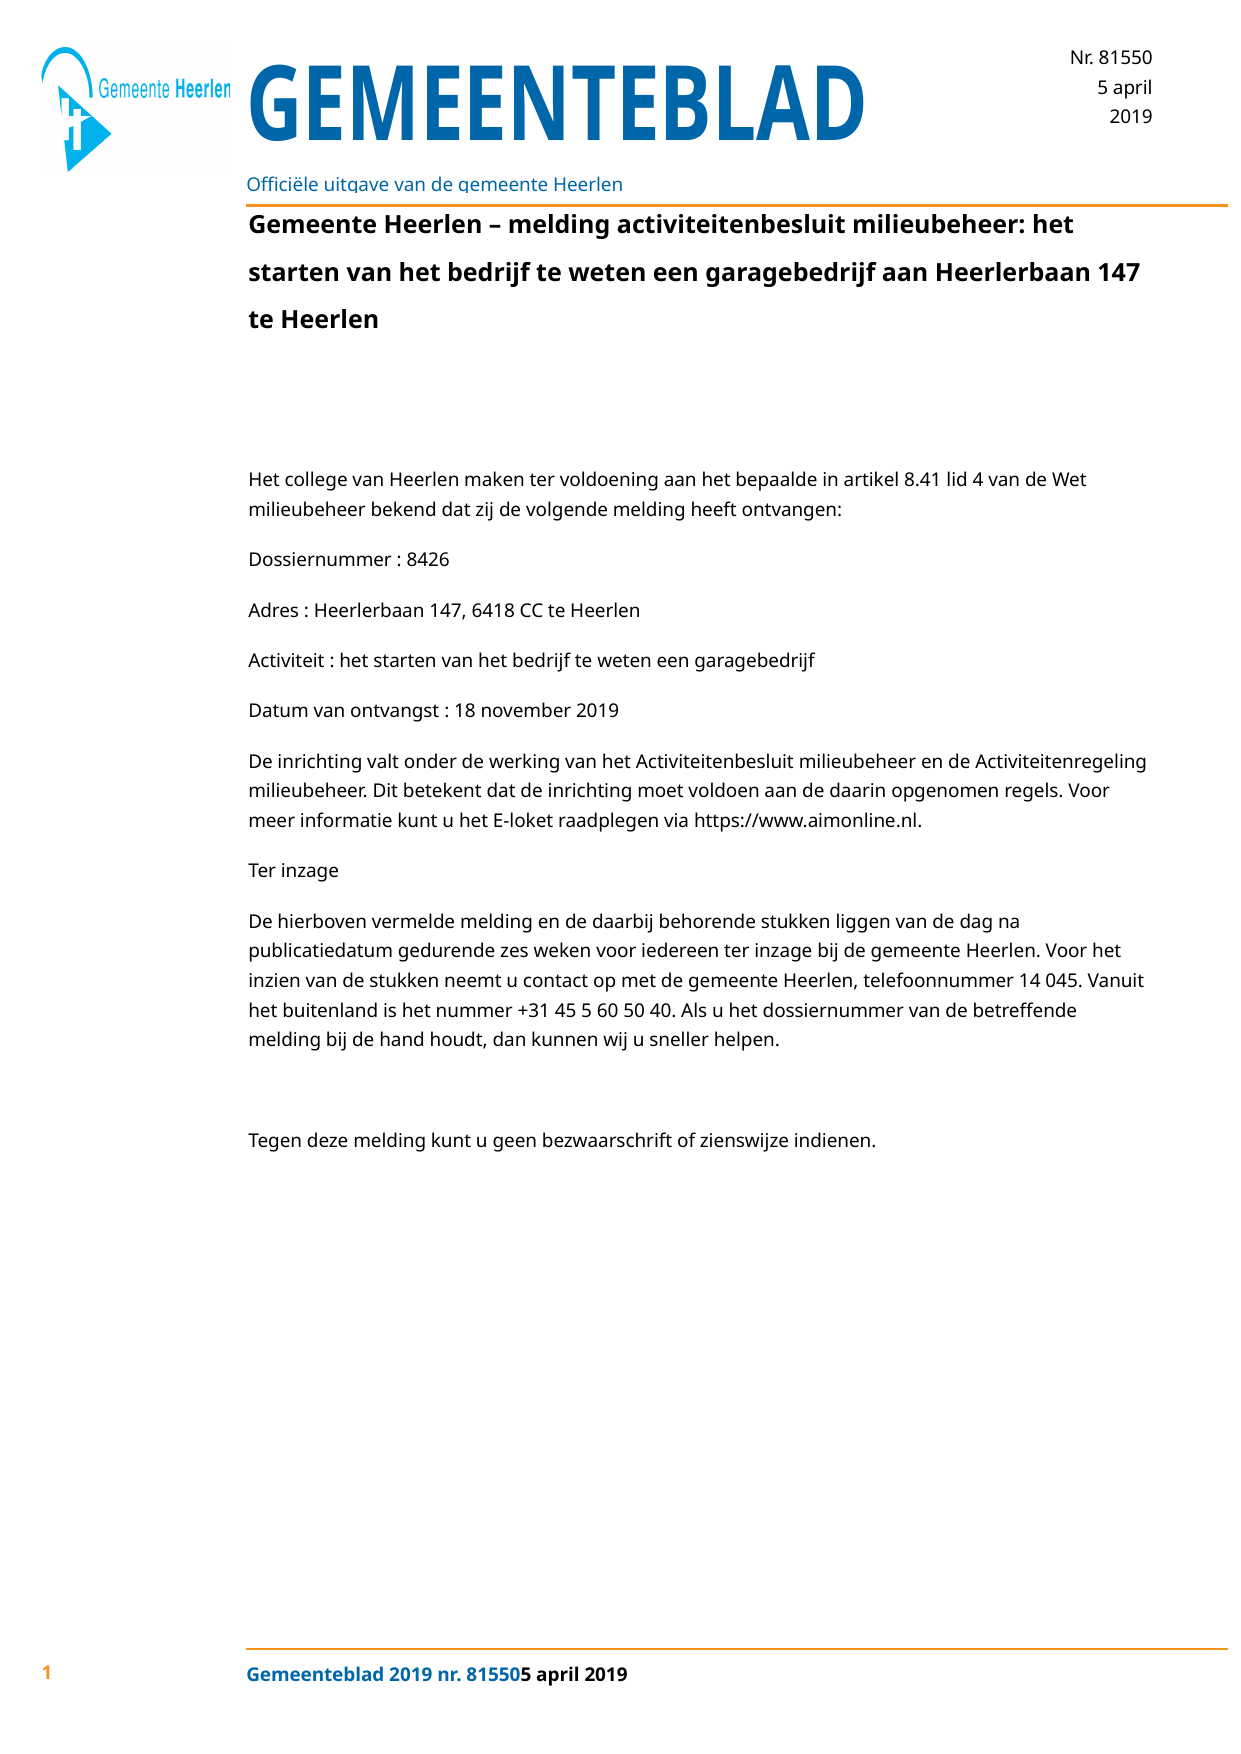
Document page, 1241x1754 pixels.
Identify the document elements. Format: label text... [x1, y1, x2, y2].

text Het college van Heerlen maken ter voldoening aan het bepaalde in artikel 8.41 lid 4 van de Wet milieubeheer bekend dat zij de volgende melding heeft ontvangen: [248, 466, 1152, 522]
text Adres : Heerlerbaan 147, 6418 CC te Heerlen [248, 597, 1152, 622]
picture [41, 47, 231, 172]
picture [41, 47, 58, 70]
text Gemeente Heerlen – melding activiteitenbesluit milieubeheer: het starten van het bedrijf te weten een garagebedrijf aan Heerlerbaan 147 te Heerlen [248, 207, 1152, 336]
text De hierboven vermelde melding en de daarbij behorende stukken liggen van de dag na publicatiedatum gedurende zes weken voor iedereen ter inzage bij de gemeente Heerlen. Voor het inzien van de stukken neemt u contact op met de gemeente Heerlen, telefoonnummer 14 045. Vanuit het buitenland is het nummer +31 45 5 60 50 40. Als u het dossiernummer van de betreffende melding bij de hand houdt, dan kunnen wij u sneller helpen. [248, 908, 1152, 1052]
text Datum van ontvangst : 18 november 2019 [248, 698, 1152, 723]
text Ter inzage [248, 858, 1152, 883]
text Tegen deze melding kunt u geen bezwaarschrift of zienswijze indienen. [248, 1127, 1152, 1153]
text Activiteit : het starten van het bedrijf te weten een garagebedrijf [248, 647, 1152, 673]
text De inrichting valt onder de werking van het Activiteitenbesluit milieubeheer en de Activiteitenregeling milieubeheer. Dit betekent dat de inrichting moet voldoen aan de daarin opgenomen regels. Voor meer informatie kunt u het E-loket raadplegen via https://www.aimonline.nl. [248, 748, 1152, 833]
text Dossiernummer : 8426 [248, 546, 1152, 572]
